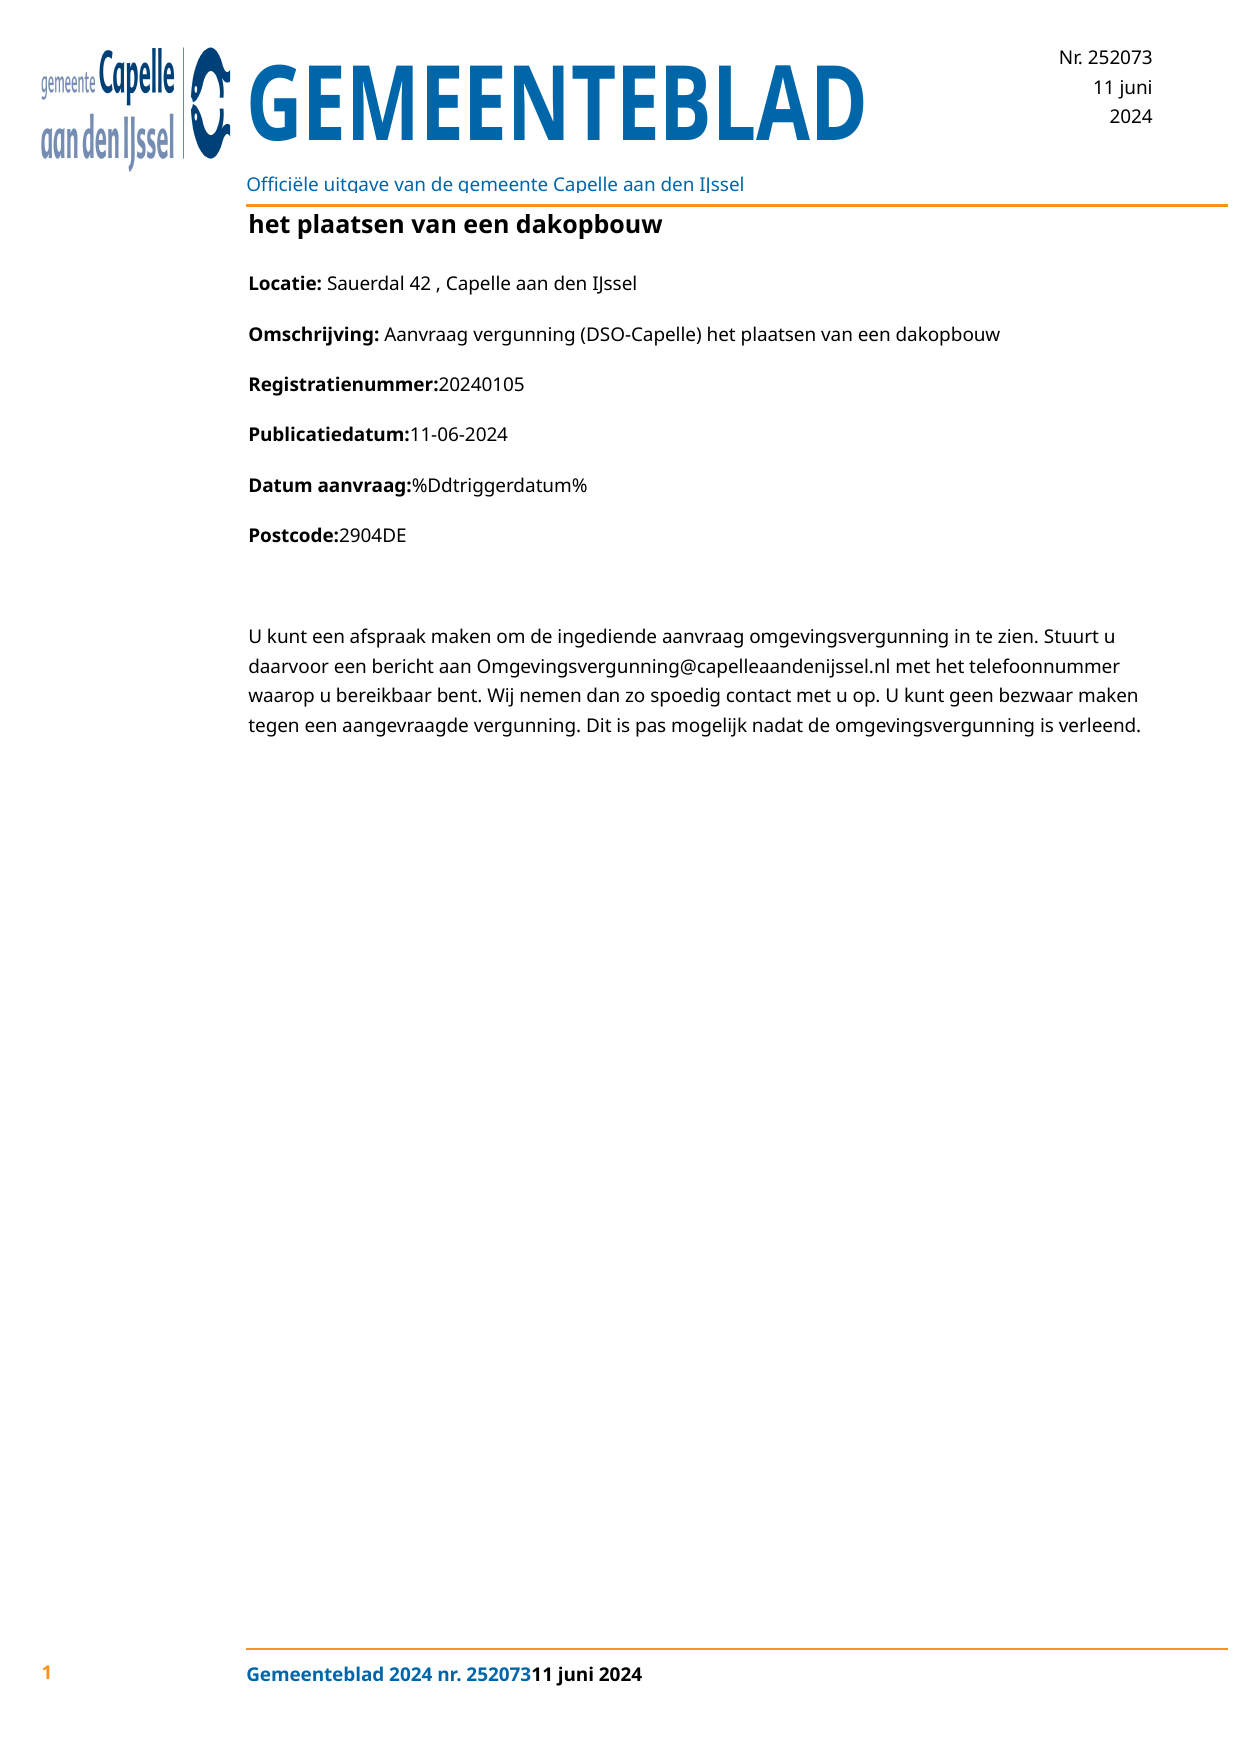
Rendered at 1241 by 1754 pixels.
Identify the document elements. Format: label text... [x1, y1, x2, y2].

text Registratienummer:20240105 [248, 371, 1152, 397]
text Publicatiedatum:11-06-2024 [248, 422, 1152, 447]
text het plaatsen van een dakopbouw [248, 207, 1152, 241]
text Omschrijving: Aanvraag vergunning (DSO-Capelle) het plaatsen van een dakopbouw [248, 321, 1152, 346]
text Postcode:2904DE [248, 522, 1152, 548]
text Locatie: Sauerdal 42 , Capelle aan den IJssel [248, 270, 1152, 296]
text U kunt een afspraak maken om de ingediende aanvraag omgevingsvergunning in te zien. Stuurt u daarvoor een bericht aan Omgevingsvergunning@capelleaandenijssel.nl met het telefoonnummer waarop u bereikbaar bent. Wij nemen dan zo spoedig contact met u op. U kunt geen bezwaar maken tegen een aangevraagde vergunning. Dit is pas mogelijk nadat de omgevingsvergunning is verleend. [248, 623, 1152, 738]
picture [41, 47, 231, 172]
text Datum aanvraag:%Ddtriggerdatum% [248, 472, 1152, 498]
